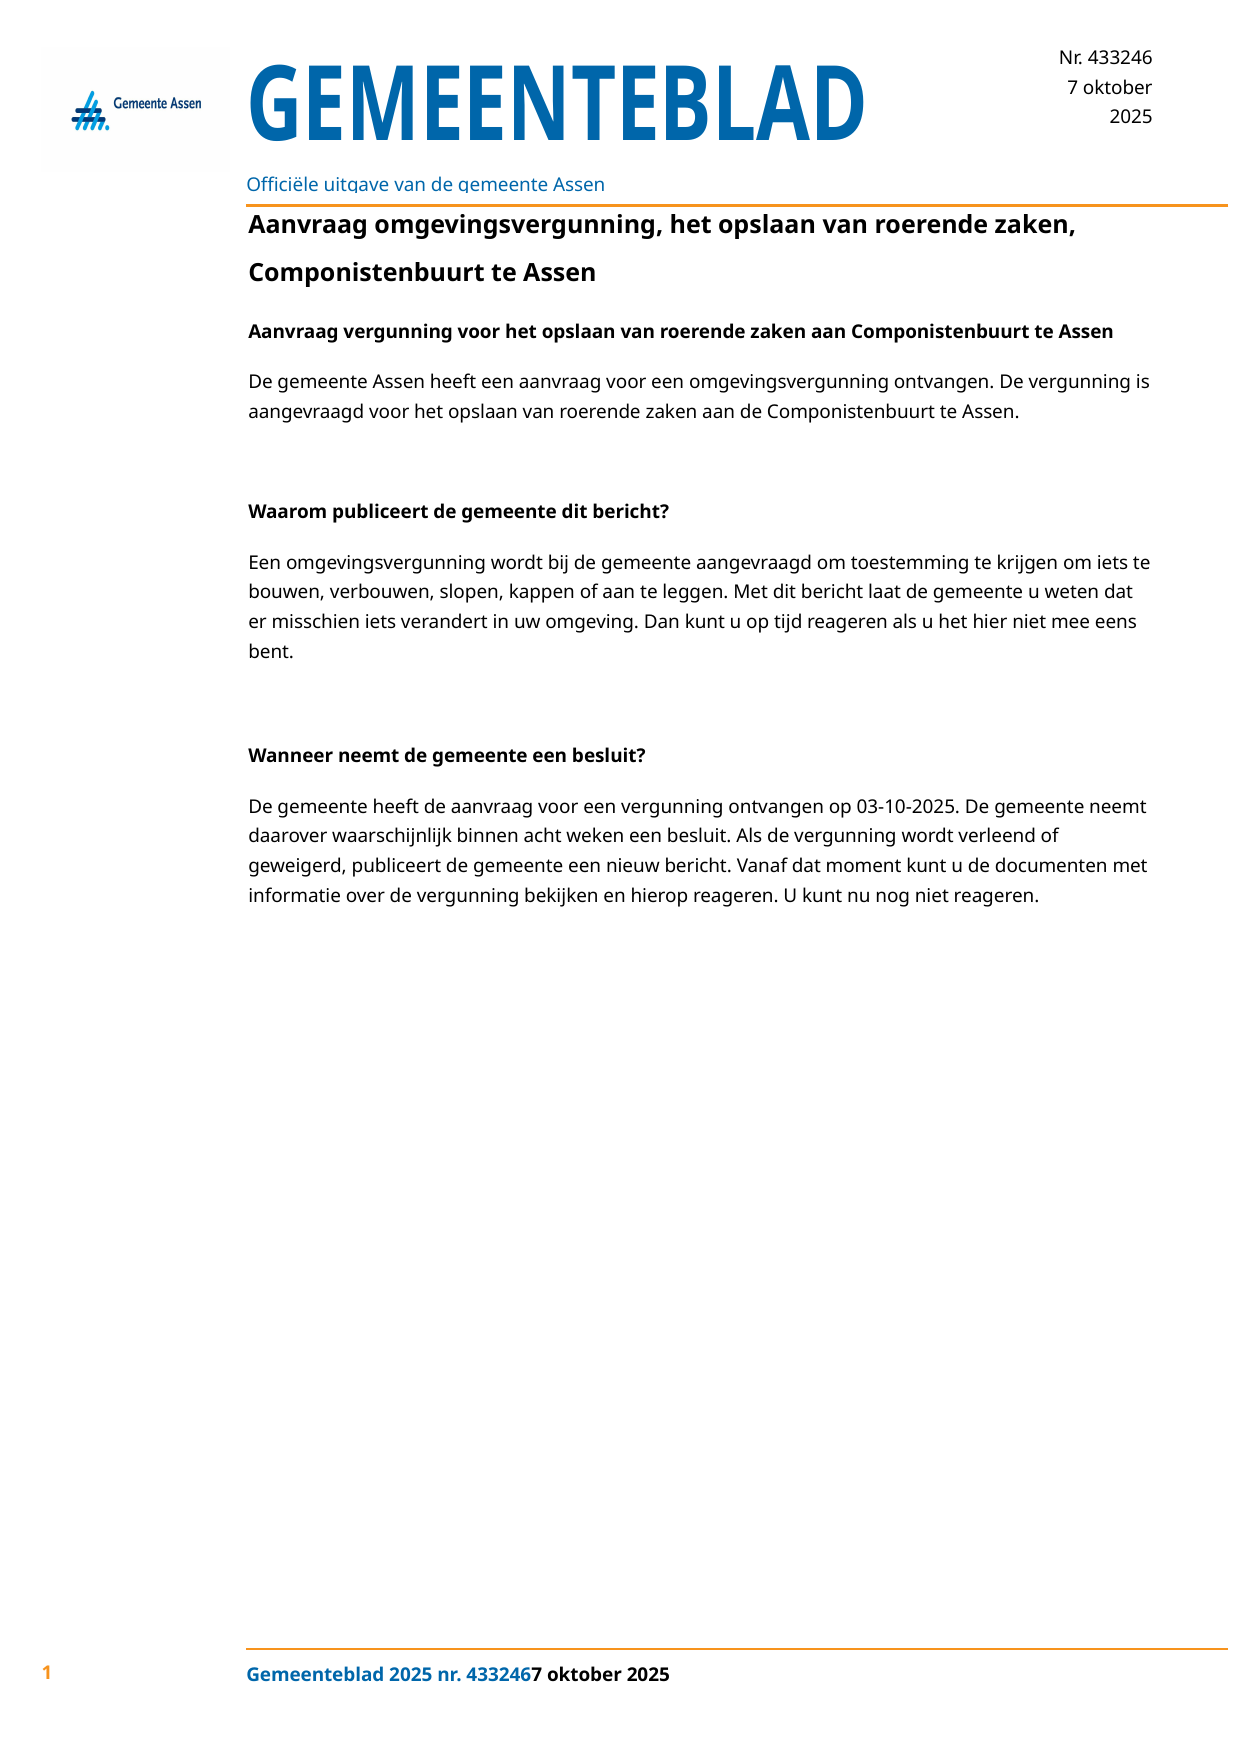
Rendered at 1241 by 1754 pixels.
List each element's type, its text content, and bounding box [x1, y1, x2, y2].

text Aanvraag vergunning voor het opslaan van roerende zaken aan Componistenbuurt te Assen [248, 318, 1152, 344]
text De gemeente Assen heeft een aanvraag voor een omgevingsvergunning ontvangen. De vergunning is aangevraagd voor het opslaan van roerende zaken aan de Componistenbuurt te Assen. [248, 368, 1152, 424]
text ﻿Wanneer neemt de gemeente een besluit? [248, 739, 1152, 768]
text De gemeente heeft de aanvraag voor een vergunning ontvangen op 03-10-2025. De gemeente neemt daarover waarschijnlijk binnen acht weken een besluit. Als de vergunning wordt verleend of geweigerd, publiceert de gemeente een nieuw bericht. Vanaf dat moment kunt u de documenten met informatie over de vergunning bekijken en hierop reageren. U kunt nu nog niet reageren. [248, 793, 1152, 908]
text Waarom publiceert de gemeente dit bericht? [248, 499, 1152, 524]
picture [41, 47, 231, 172]
text Een omgevingsvergunning wordt bij de gemeente aangevraagd om toestemming te krijgen om iets te bouwen, verbouwen, slopen, kappen of aan te leggen. Met dit bericht laat de gemeente u weten dat er misschien iets verandert in uw omgeving. Dan kunt u op tijd reageren als u het hier niet mee eens bent. [248, 549, 1152, 664]
text Aanvraag omgevingsvergunning, het opslaan van roerende zaken, Componistenbuurt te Assen [248, 207, 1152, 288]
